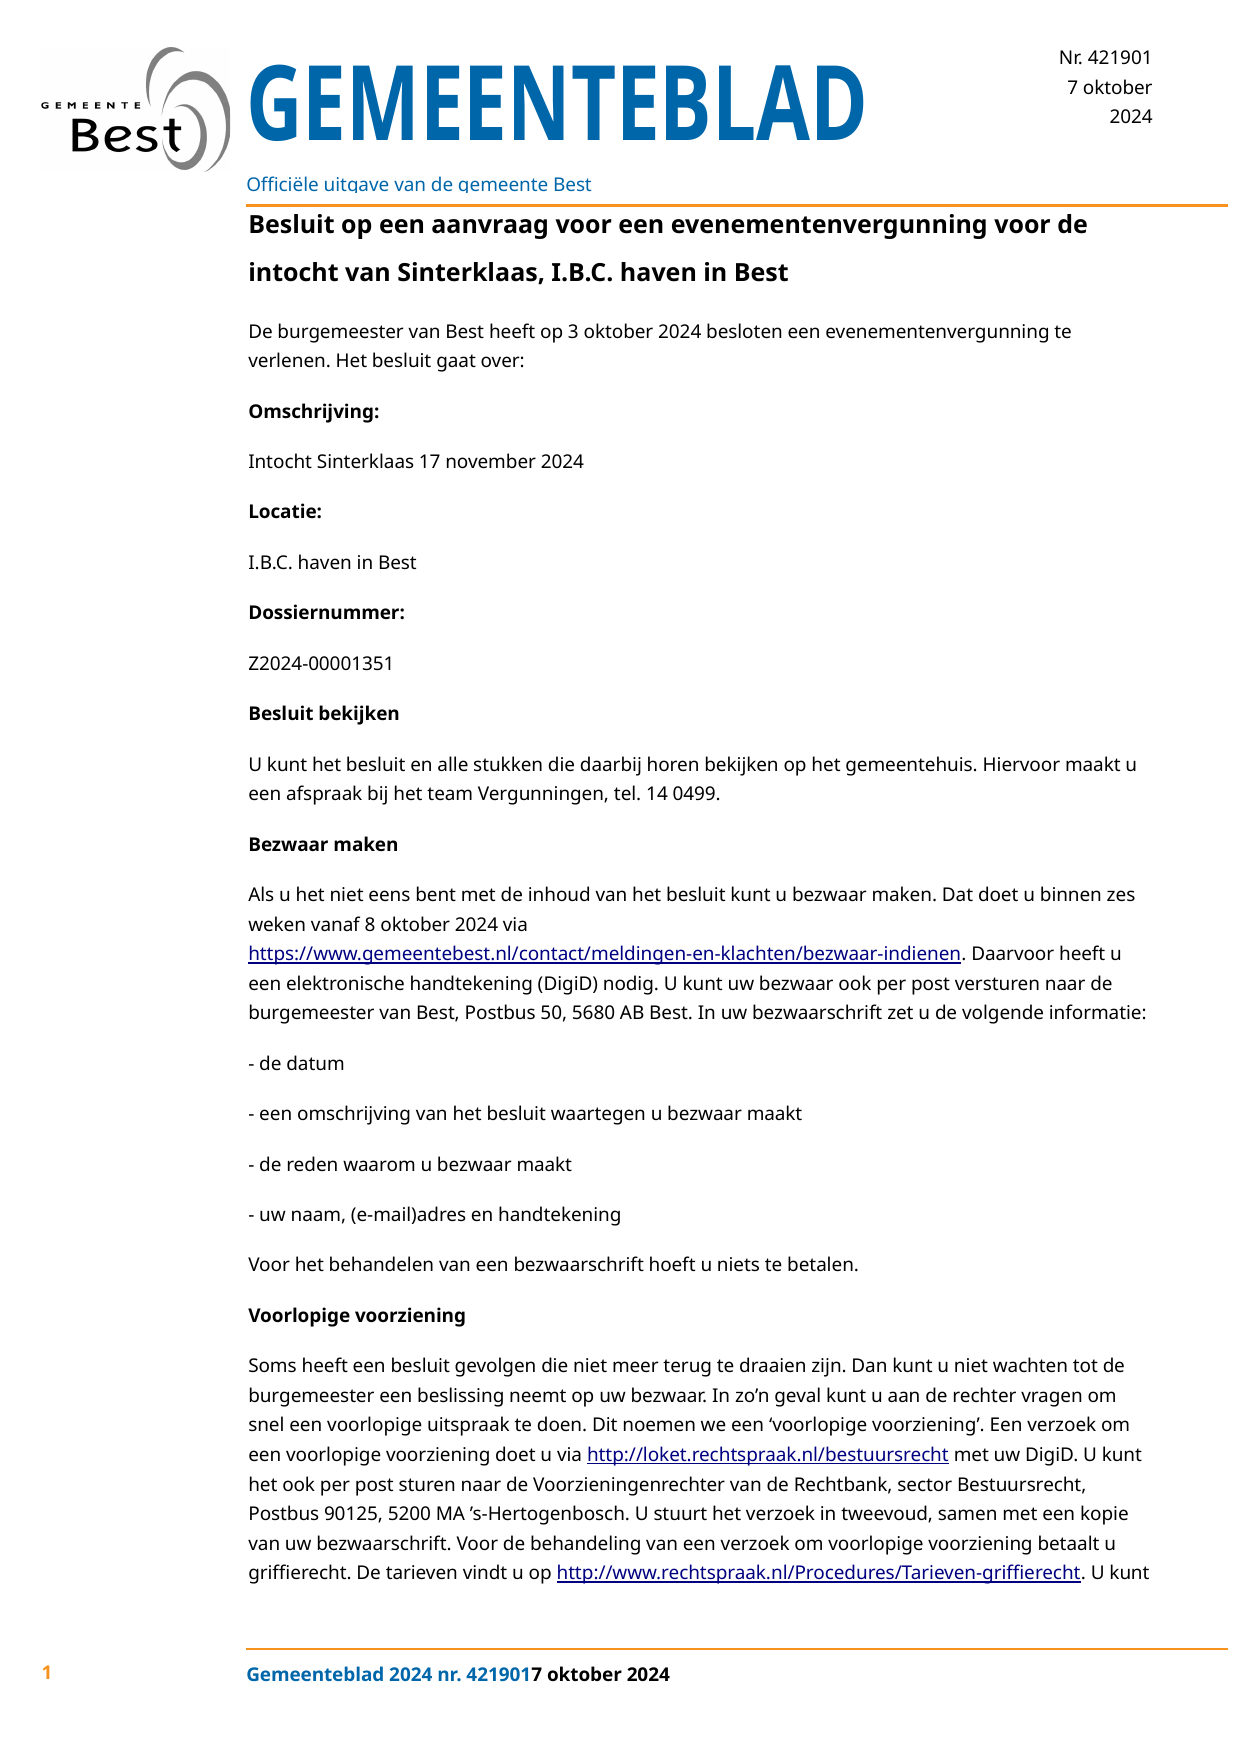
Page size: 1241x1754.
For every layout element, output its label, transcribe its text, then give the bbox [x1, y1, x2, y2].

text Intocht Sinterklaas 17 november 2024 [248, 448, 1152, 474]
text - de reden waarom u bezwaar maakt [248, 1151, 1152, 1177]
text Als u het niet eens bent met de inhoud van het besluit kunt u bezwaar maken. Dat doet u binnen zes weken vanaf 8 oktober 2024 via https://www.gemeentebest.nl/contact/meldingen-en-klachten/bezwaar-indienen. Daarvoor heeft u een elektronische handtekening (DigiD) nodig. U kunt uw bezwaar ook per post versturen naar de burgemeester van Best, Postbus 50, 5680 AB Best. In uw bezwaarschrift zet u de volgende informatie: [248, 881, 1152, 1025]
text Z2024-00001351 [248, 650, 1152, 676]
text Bezwaar maken [248, 831, 1152, 857]
text Voor het behandelen van een bezwaarschrift hoeft u niets te betalen. [248, 1252, 1152, 1277]
text De burgemeester van Best heeft op 3 oktober 2024 besloten een evenementenvergunning te verlenen. Het besluit gaat over: [248, 318, 1152, 373]
text Dossiernummer: [248, 599, 1152, 625]
text I.B.C. haven in Best [248, 549, 1152, 575]
text Omschrijving: [248, 398, 1152, 424]
text Locatie: [248, 499, 1152, 524]
picture [41, 47, 231, 172]
text - de datum [248, 1050, 1152, 1076]
text Soms heeft een besluit gevolgen die niet meer terug te draaien zijn. Dan kunt u niet wachten tot de burgemeester een beslissing neemt op uw bezwaar. In zo’n geval kunt u aan de rechter vragen om snel een voorlopige uitspraak te doen. Dit noemen we een ‘voorlopige voorziening’. Een verzoek om een voorlopige voorziening doet u via http://loket.rechtspraak.nl/bestuursrecht met uw DigiD. U kunt het ook per post sturen naar de Voorzieningenrechter van de Rechtbank, sector Bestuursrecht, Postbus 90125, 5200 MA ’s-Hertogenbosch. U stuurt het verzoek in tweevoud, samen met een kopie van uw bezwaarschrift. Voor de behandeling van een verzoek om voorlopige voorziening betaalt u griffierecht. De tarieven vindt u op http://www.rechtspraak.nl/Procedures/Tarieven-griffierecht. U kunt [248, 1352, 1152, 1585]
text Besluit op een aanvraag voor een evenementenvergunning voor de intocht van Sinterklaas, I.B.C. haven in Best [248, 207, 1152, 288]
text - een omschrijving van het besluit waartegen u bezwaar maakt [248, 1100, 1152, 1126]
text - uw naam, (e-mail)adres en handtekening [248, 1201, 1152, 1227]
text U kunt het besluit en alle stukken die daarbij horen bekijken op het gemeentehuis. Hiervoor maakt u een afspraak bij het team Vergunningen, tel. 14 0499. [248, 751, 1152, 806]
text Besluit bekijken [248, 700, 1152, 726]
text Voorlopige voorziening [248, 1302, 1152, 1328]
